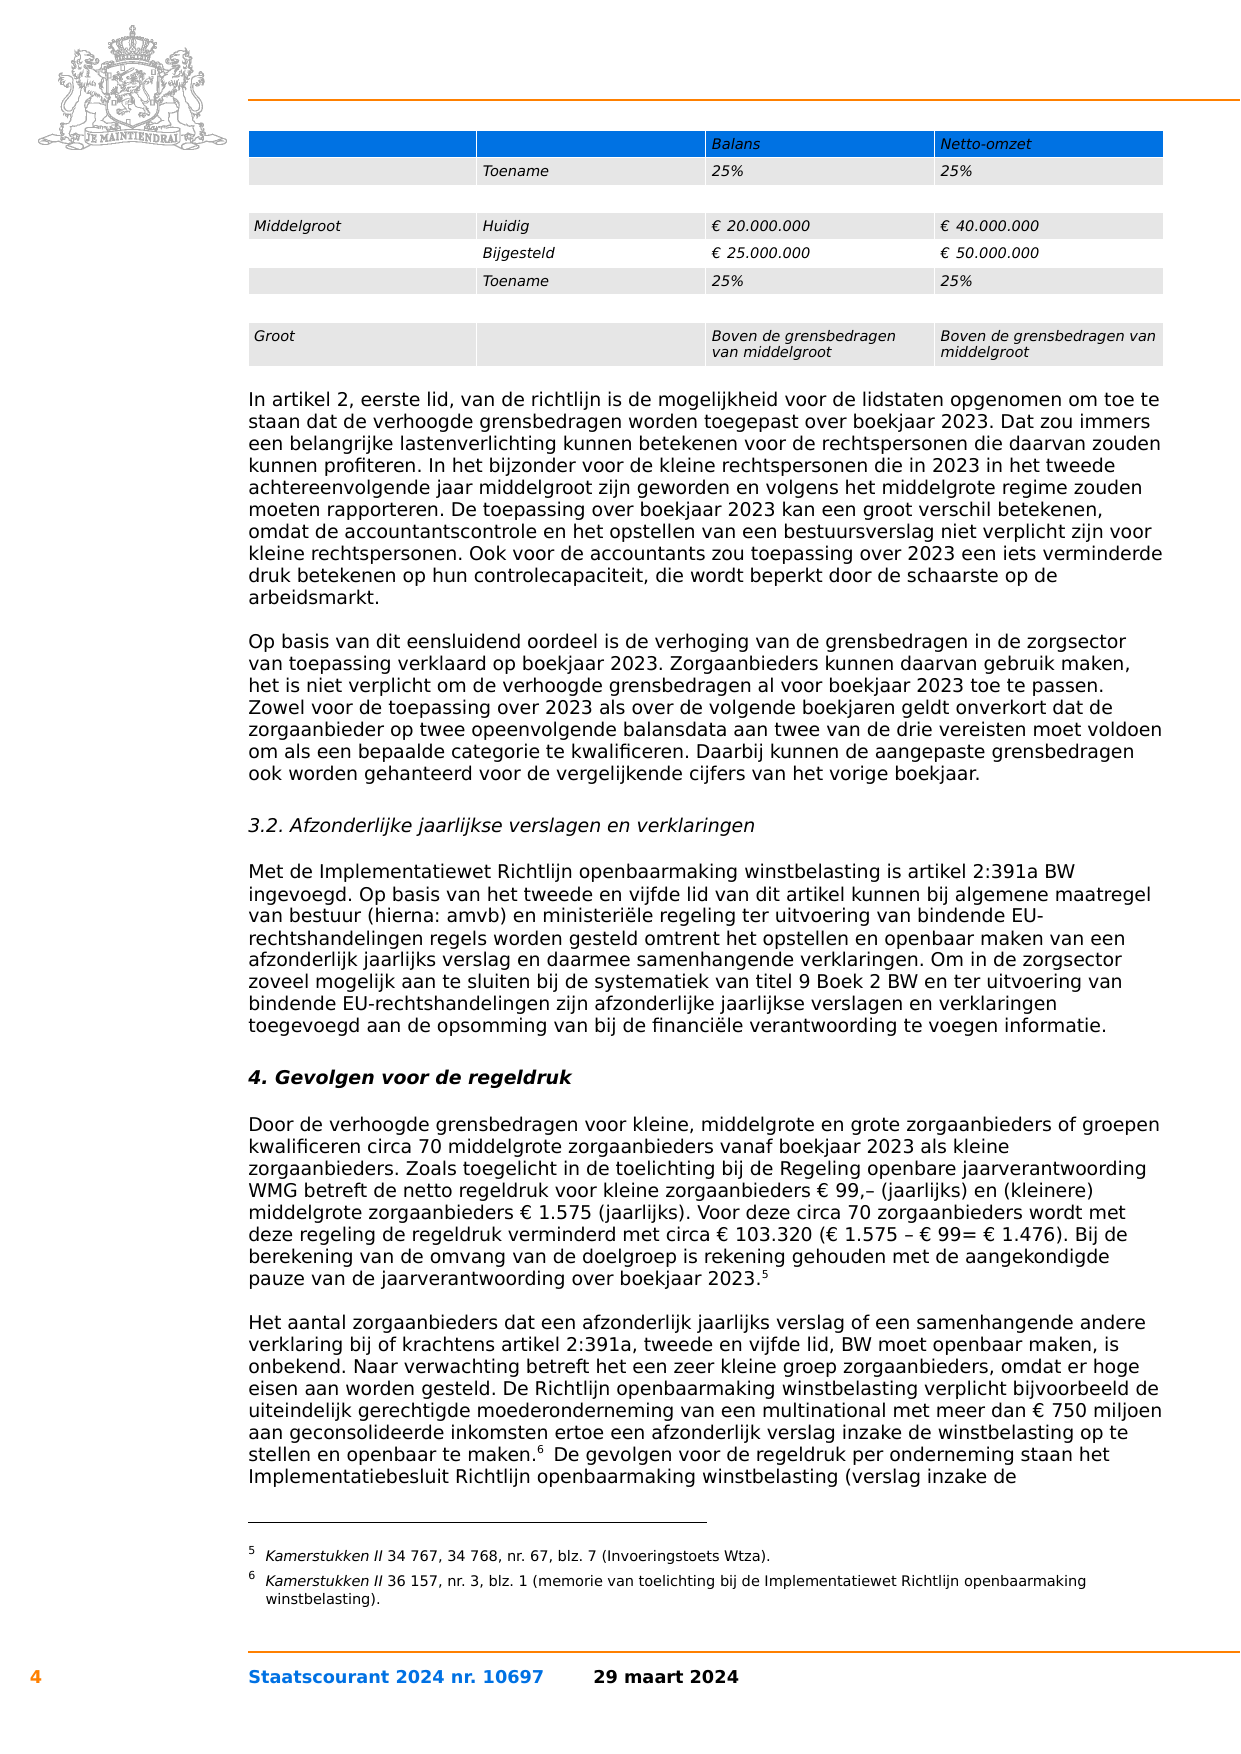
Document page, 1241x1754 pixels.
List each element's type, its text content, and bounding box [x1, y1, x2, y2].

table_cell 25% [935, 268, 1163, 294]
table_cell € 50.000.000 [935, 241, 1163, 267]
text Kamerstukken II 34 767, 34 768, nr. 67, blz. 7 (Invoeringstoets Wtza). [248, 1544, 1163, 1566]
subtitle 3.2. Afzonderlijke jaarlijkse verslagen en verklaringen [248, 814, 1163, 836]
table_cell 25% [706, 158, 934, 185]
text Kamerstukken II 36 157, nr. 3, blz. 1 (memorie van toelichting bij de Implementatiewet Richtlijn openbaarmaking winstbelasting). [248, 1569, 1163, 1608]
table_cell [249, 186, 476, 212]
table_cell 25% [706, 268, 934, 294]
text Op basis van dit eensluidend oordeel is de verhoging van de grensbedragen in de zorgsector van toepassing verklaard op boekjaar 2023. Zorgaanbieders kunnen daarvan gebruik maken, het is niet verplicht om de verhoogde grensbedragen al voor boekjaar 2023 toe te passen. Zowel voor de toepassing over 2023 als over de volgende boekjaren geldt onverkort dat de zorgaanbieder op twee opeenvolgende balansdata aan twee van de drie vereisten moet voldoen om als een bepaalde categorie te kwalificeren. Daarbij kunnen de aangepaste grensbedragen ook worden gehanteerd voor de vergelijkende cijfers van het vorige boekjaar. [248, 631, 1163, 784]
picture [38, 25, 227, 150]
table_cell € 40.000.000 [935, 213, 1163, 239]
table_cell [706, 295, 934, 322]
table_cell Bijgesteld [477, 241, 705, 267]
table_cell [249, 241, 476, 267]
table_cell [706, 186, 934, 212]
table_cell Toename [477, 158, 705, 185]
table_cell [249, 268, 476, 294]
text Door de verhoogde grensbedragen voor kleine, middelgrote en grote zorgaanbieders of groepen kwalificeren circa 70 middelgrote zorgaanbieders vanaf boekjaar 2023 als kleine zorgaanbieders. Zoals toegelicht in de toelichting bij de Regeling openbare jaarverantwoording WMG betreft de netto regeldruk voor kleine zorgaanbieders € 99,– (jaarlijks) en (kleinere) middelgrote zorgaanbieders € 1.575 (jaarlijks). Voor deze circa 70 zorgaanbieders wordt met deze regeling de regeldruk verminderd met circa € 103.320 (€ 1.575 – € 99= € 1.476). Bij de berekening van de omvang van de doelgroep is rekening gehouden met de aangekondigde pauze van de jaarverantwoording over boekjaar 2023. [248, 1114, 1163, 1290]
table_cell [477, 323, 705, 366]
table_cell € 20.000.000 [706, 213, 934, 239]
table_cell [249, 158, 476, 185]
text In artikel 2, eerste lid, van de richtlijn is de mogelijkheid voor de lidstaten opgenomen om toe te staan dat de verhoogde grensbedragen worden toegepast over boekjaar 2023. Dat zou immers een belangrijke lastenverlichting kunnen betekenen voor de rechtspersonen die daarvan zouden kunnen profiteren. In het bijzonder voor de kleine rechtspersonen die in 2023 in het tweede achtereenvolgende jaar middelgroot zijn geworden en volgens het middelgrote regime zouden moeten rapporteren. De toepassing over boekjaar 2023 kan een groot verschil betekenen, omdat de accountantscontrole en het opstellen van een bestuursverslag niet verplicht zijn voor kleine rechtspersonen. Ook voor de accountants zou toepassing over 2023 een iets verminderde druk betekenen op hun controlecapaciteit, die wordt beperkt door de schaarste op de arbeidsmarkt. [248, 389, 1163, 609]
table_cell [249, 295, 476, 322]
table_header [477, 131, 705, 157]
table_cell Groot [249, 323, 476, 366]
table_cell Huidig [477, 213, 705, 239]
table_cell Boven de grensbedragen van middelgroot [706, 323, 934, 366]
table_cell [477, 295, 705, 322]
subtitle 4. Gevolgen voor de regeldruk [248, 1067, 1163, 1089]
table_cell 25% [935, 158, 1163, 185]
table_header Netto-omzet [935, 131, 1163, 157]
table_cell € 25.000.000 [706, 241, 934, 267]
text Met de Implementatiewet Richtlijn openbaarmaking winstbelasting is artikel 2:391a BW ingevoegd. Op basis van het tweede en vijfde lid van dit artikel kunnen bij algemene maatregel van bestuur (hierna: amvb) en ministeriële regeling ter uitvoering van bindende EU-rechtshandelingen regels worden gesteld omtrent het opstellen en openbaar maken van een afzonderlijk jaarlijks verslag en daarmee samenhangende verklaringen. Om in de zorgsector zoveel mogelijk aan te sluiten bij de systematiek van titel 9 Boek 2 BW en ter uitvoering van bindende EU-rechtshandelingen zijn afzonderlijke jaarlijkse verslagen en verklaringen toegevoegd aan de opsomming van bij de financiële verantwoording te voegen informatie. [248, 861, 1163, 1037]
table_cell [935, 295, 1163, 322]
table_header Balans [706, 131, 934, 157]
table_cell Toename [477, 268, 705, 294]
text Het aantal zorgaanbieders dat een afzonderlijk jaarlijks verslag of een samenhangende andere verklaring bij of krachtens artikel 2:391a, tweede en vijfde lid, BW moet openbaar maken, is onbekend. Naar verwachting betreft het een zeer kleine groep zorgaanbieders, omdat er hoge eisen aan worden gesteld. De Richtlijn openbaarmaking winstbelasting verplicht bijvoorbeeld de uiteindelijk gerechtigde moederonderneming van een multinational met meer dan € 750 miljoen aan geconsolideerde inkomsten ertoe een afzonderlijk verslag inzake de winstbelasting op te stellen en openbaar te maken. De gevolgen voor de regeldruk per onderneming staan het Implementatiebesluit Richtlijn openbaarmaking winstbelasting (verslag inzake de [248, 1312, 1163, 1488]
table_header [249, 131, 476, 157]
table_cell [935, 186, 1163, 212]
table_cell Boven de grensbedragen van middelgroot [935, 323, 1163, 366]
table_cell Middelgroot [249, 213, 476, 239]
table_cell [477, 186, 705, 212]
